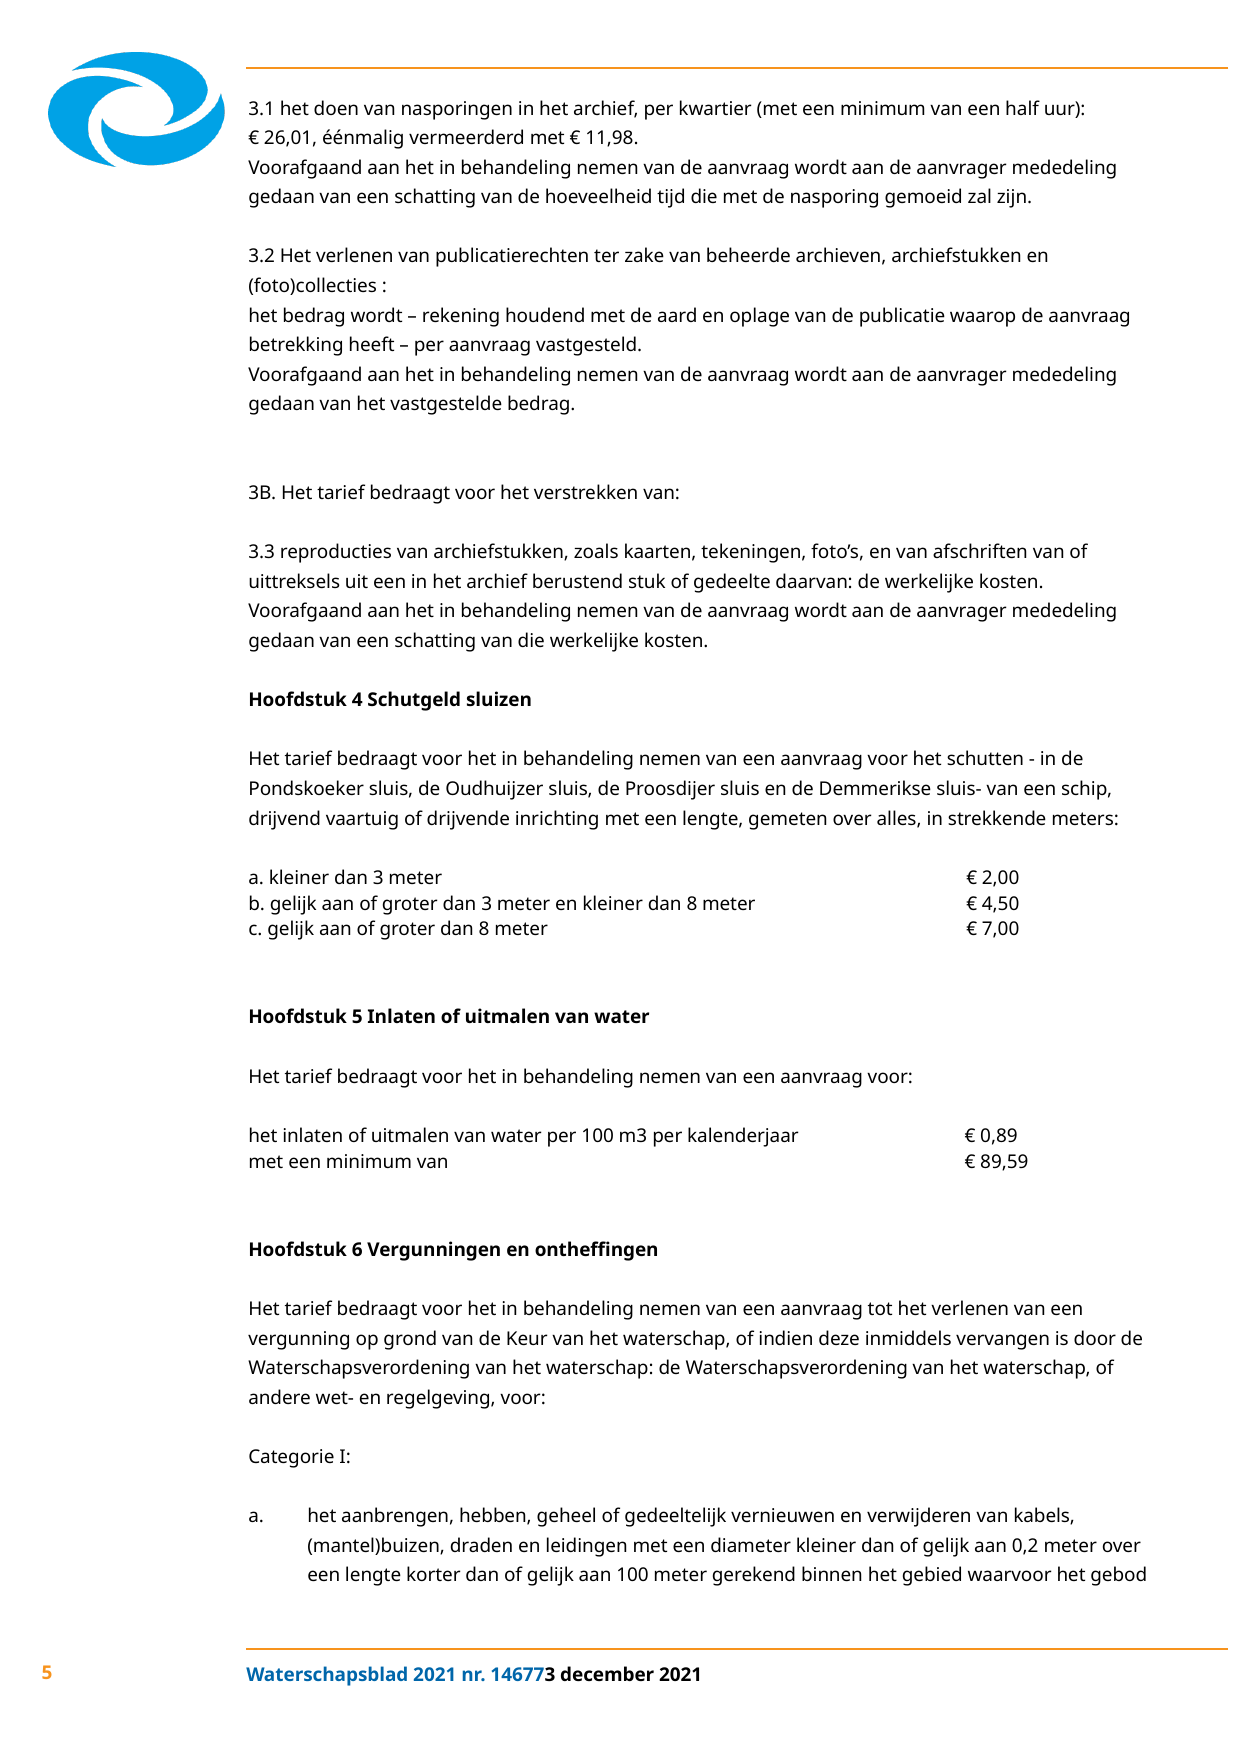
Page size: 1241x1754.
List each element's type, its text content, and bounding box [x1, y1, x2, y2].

text Hoofdstuk 5 Inlaten of uitmalen van water [248, 1004, 1152, 1029]
table_cell met een minimum van [248, 1148, 964, 1173]
text 3.3 reproducties van archiefstukken, zoals kaarten, tekeningen, foto’s, en van afschriften van of uittreksels uit een in het archief berustend stuk of gedeelte daarvan: de werkelijke kosten. [248, 538, 1152, 594]
text het bedrag wordt – rekening houdend met de aard en oplage van de publicatie waarop de aanvraag betrekking heeft – per aanvraag vastgesteld. [248, 302, 1152, 357]
table_header het inlaten of uitmalen van water per 100 m3 per kalenderjaar [248, 1122, 964, 1148]
text Het tarief bedraagt voor het in behandeling nemen van een aanvraag voor: [248, 1063, 1152, 1088]
table_cell € 4,50 [966, 890, 1152, 916]
text 3.2 Het verlenen van publicatierechten ter zake van beheerde archieven, archiefstukken en (foto)collecties : [248, 243, 1152, 298]
table_header € 0,89 [964, 1122, 1152, 1148]
text Voorafgaand aan het in behandeling nemen van de aanvraag wordt aan de aanvrager mededeling gedaan van het vastgestelde bedrag. [248, 361, 1152, 416]
table_cell € 7,00 [966, 916, 1152, 941]
text Voorafgaand aan het in behandeling nemen van de aanvraag wordt aan de aanvrager mededeling gedaan van een schatting van die werkelijke kosten. [248, 598, 1152, 653]
text Voorafgaand aan het in behandeling nemen van de aanvraag wordt aan de aanvrager mededeling gedaan van een schatting van de hoeveelheid tijd die met de nasporing gemoeid zal zijn. [248, 154, 1152, 209]
text Hoofdstuk 6 Vergunningen en ontheffingen [248, 1236, 1152, 1262]
list het aanbrengen, hebben, geheel of gedeeltelijk vernieuwen en verwijderen van kabels, (mantel)buizen, draden en leidingen met een diameter kleiner dan of gelijk aan 0,2 meter over een lengte korter dan of gelijk aan 100 meter gerekend binnen het gebied waarvoor het gebod [248, 1502, 1152, 1587]
text Het tarief bedraagt voor het in behandeling nemen van een aanvraag tot het verlenen van een vergunning op grond van de Keur van het waterschap, of indien deze inmiddels vervangen is door de Waterschapsverordening van het waterschap: de Waterschapsverordening van het waterschap, of andere wet- en regelgeving, voor: [248, 1295, 1152, 1409]
text Hoofdstuk 4 Schutgeld sluizen [248, 686, 1152, 712]
text 3B. Het tarief bedraagt voor het verstrekken van: [248, 479, 1152, 505]
text Categorie I: [248, 1443, 1152, 1469]
picture [41, 47, 231, 172]
text € 26,01, éénmalig vermeerderd met € 11,98. [248, 124, 1152, 150]
table_cell € 89,59 [964, 1148, 1152, 1173]
text Het tarief bedraagt voor het in behandeling nemen van een aanvraag voor het schutten - in de Pondskoeker sluis, de Oudhuijzer sluis, de Proosdijer sluis en de Demmerikse sluis- van een schip, drijvend vaartuig of drijvende inrichting met een lengte, gemeten over alles, in strekkende meters: [248, 746, 1152, 831]
text 3.1 het doen van nasporingen in het archief, per kwartier (met een minimum van een half uur): [248, 95, 1152, 121]
table_header a. kleiner dan 3 meter [248, 864, 966, 890]
table_cell c. gelijk aan of groter dan 8 meter [248, 916, 966, 941]
table_cell b. gelijk aan of groter dan 3 meter en kleiner dan 8 meter [248, 890, 966, 916]
table_header € 2,00 [966, 864, 1152, 890]
